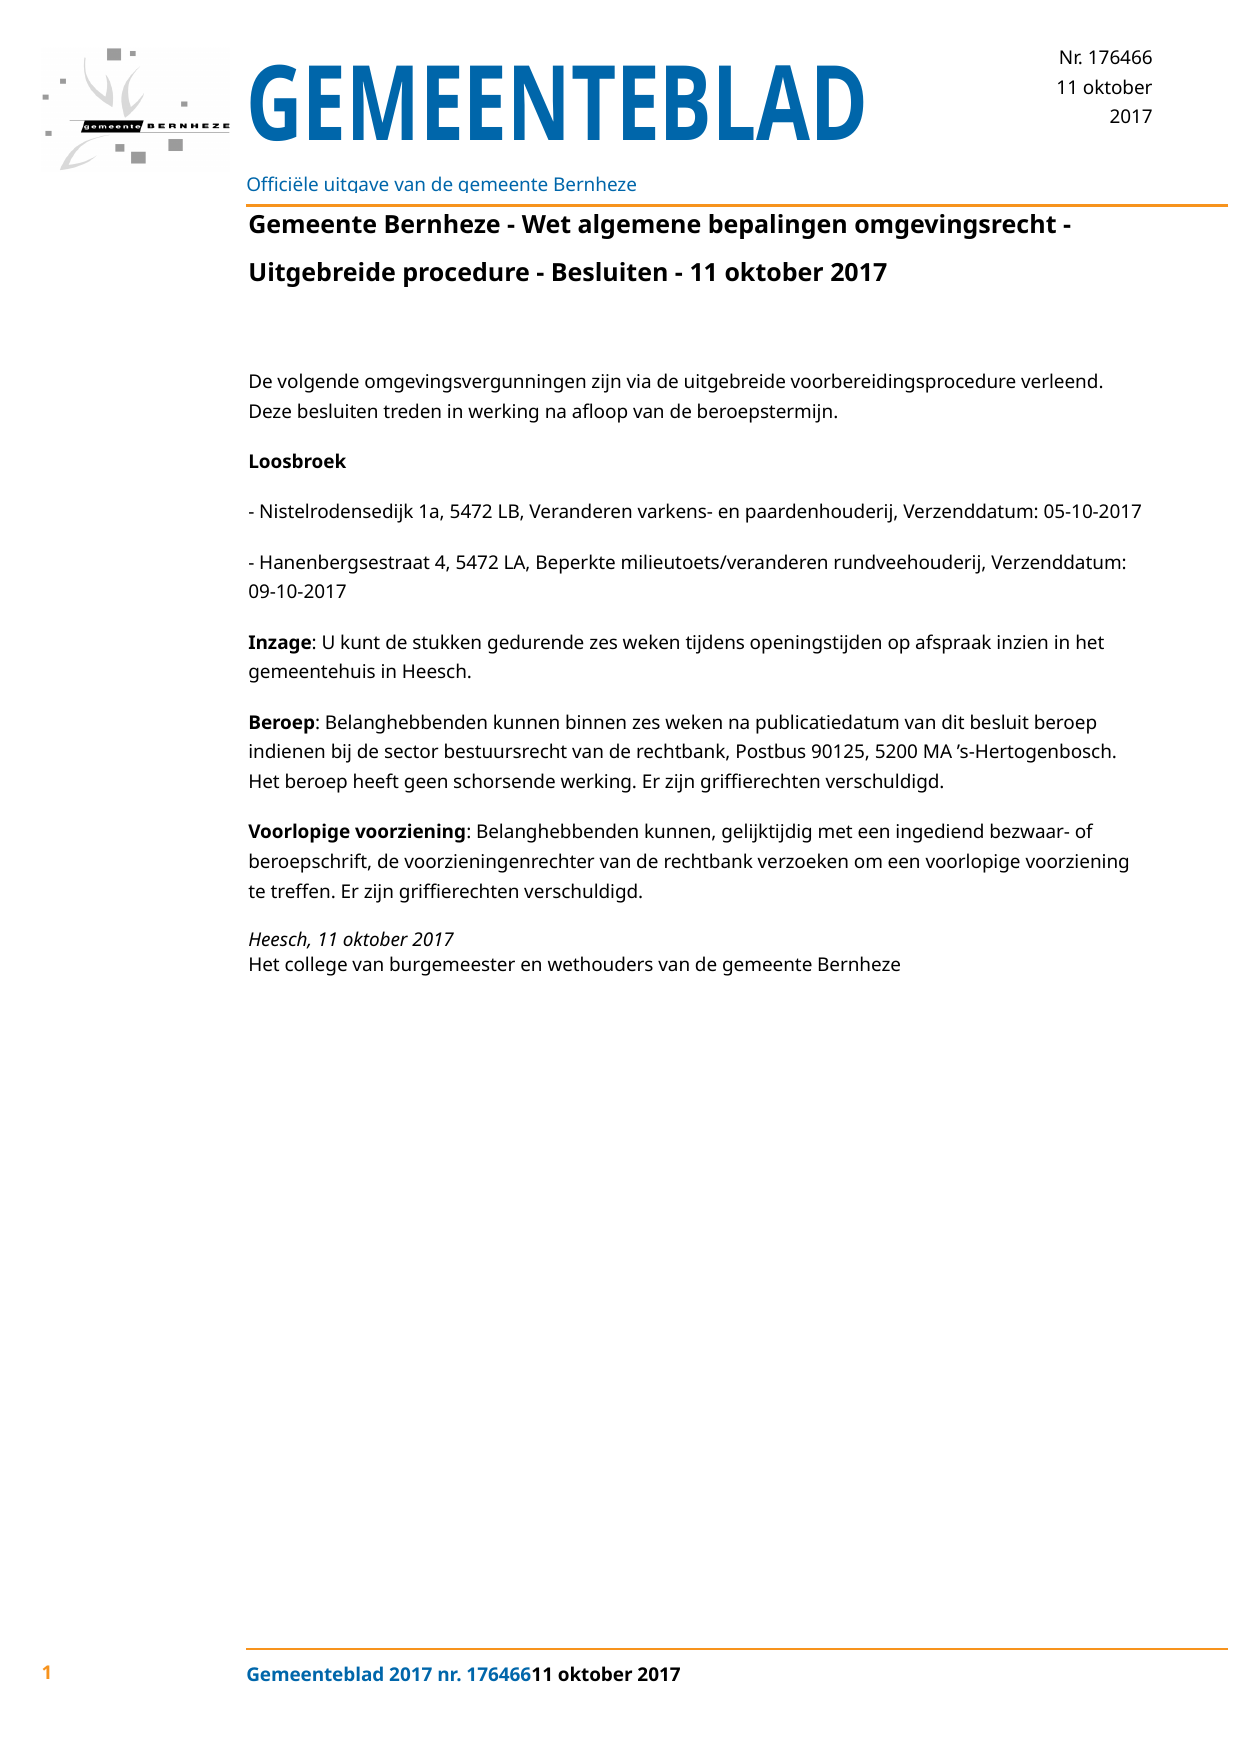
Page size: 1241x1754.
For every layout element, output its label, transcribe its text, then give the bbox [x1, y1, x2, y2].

picture [41, 47, 231, 172]
text Loosbroek [248, 448, 1152, 474]
text Gemeente Bernheze - Wet algemene bepalingen omgevingsrecht - Uitgebreide procedure - Besluiten - 11 oktober 2017 [248, 207, 1152, 288]
text Beroep: Belanghebbenden kunnen binnen zes weken na publicatiedatum van dit besluit beroep indienen bij de sector bestuursrecht van de rechtbank, Postbus 90125, 5200 MA ’s-Hertogenbosch. Het beroep heeft geen schorsende werking. Er zijn griffierechten verschuldigd. [248, 709, 1152, 794]
text - Hanenbergsestraat 4, 5472 LA, Beperkte milieutoets/veranderen rundveehouderij, Verzenddatum: 09-10-2017 [248, 549, 1152, 604]
text Het college van burgemeester en wethouders van de gemeente Bernheze [248, 951, 1152, 977]
text - Nistelrodensedijk 1a, 5472 LB, Veranderen varkens- en paardenhouderij, Verzenddatum: 05-10-2017 [248, 499, 1152, 524]
text De volgende omgevingsvergunningen zijn via de uitgebreide voorbereidingsprocedure verleend. Deze besluiten treden in werking na afloop van de beroepstermijn. [248, 368, 1152, 424]
text Voorlopige voorziening: Belanghebbenden kunnen, gelijktijdig met een ingediend bezwaar- of beroepschrift, de voorzieningenrechter van de rechtbank verzoeken om een voorlopige voorziening te treffen. Er zijn griffierechten verschuldigd. [248, 819, 1152, 904]
text Heesch, 11 oktober 2017 [248, 926, 1152, 951]
text Inzage: U kunt de stukken gedurende zes weken tijdens openingstijden op afspraak inzien in het gemeentehuis in Heesch. [248, 629, 1152, 684]
